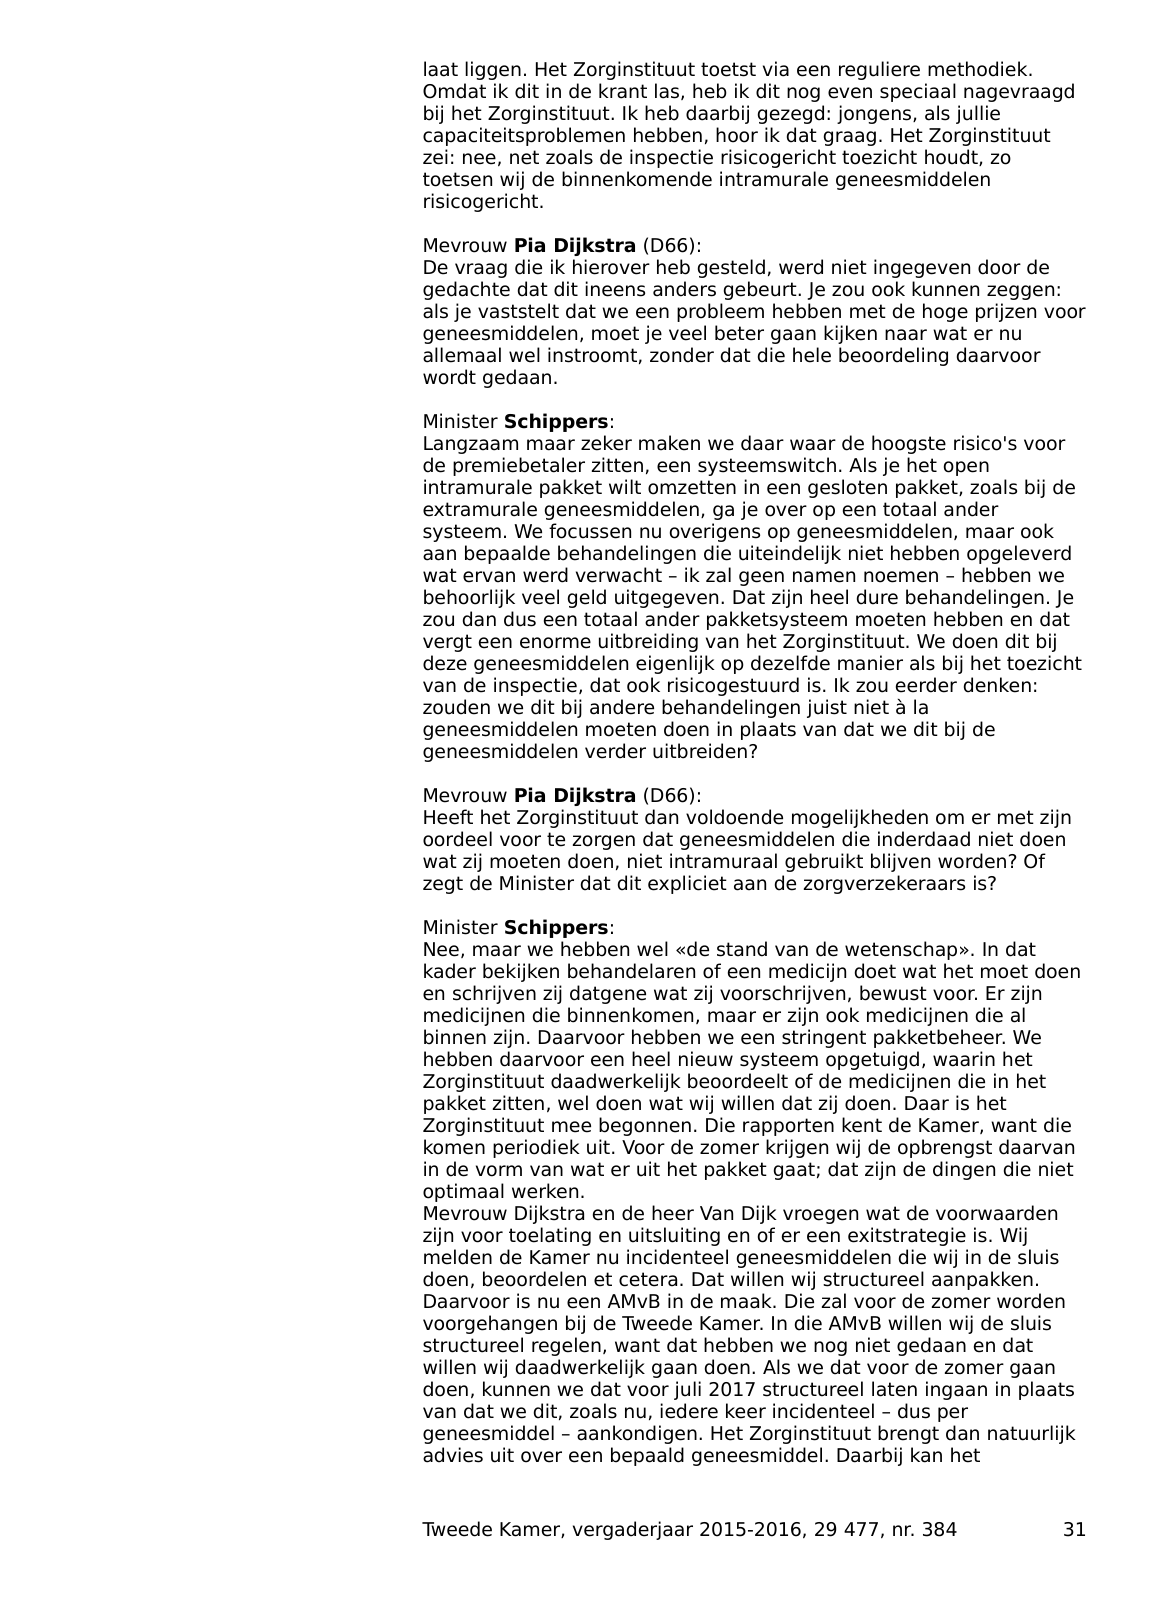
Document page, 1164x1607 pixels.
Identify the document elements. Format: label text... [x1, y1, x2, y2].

text Minister Schippers: [422, 411, 1087, 433]
text Mevrouw Pia Dijkstra (D66): [422, 235, 1087, 257]
text Mevrouw Dijkstra en de heer Van Dijk vroegen wat de voorwaarden zijn voor toelating en uitsluiting en of er een exitstrategie is. Wij melden de Kamer nu incidenteel geneesmiddelen die wij in de sluis doen, beoordelen et cetera. Dat willen wij structureel aanpakken. Daarvoor is nu een AMvB in de maak. Die zal voor de zomer worden voorgehangen bij de Tweede Kamer. In die AMvB willen wij de sluis structureel regelen, want dat hebben we nog niet gedaan en dat willen wij daadwerkelijk gaan doen. Als we dat voor de zomer gaan doen, kunnen we dat voor juli 2017 structureel laten ingaan in plaats van dat we dit, zoals nu, iedere keer incidenteel – dus per geneesmiddel – aankondigen. Het Zorginstituut brengt dan natuurlijk advies uit over een bepaald geneesmiddel. Daarbij kan het [422, 1203, 1087, 1467]
text De vraag die ik hierover heb gesteld, werd niet ingegeven door de gedachte dat dit ineens anders gebeurt. Je zou ook kunnen zeggen: als je vaststelt dat we een probleem hebben met de hoge prijzen voor geneesmiddelen, moet je veel beter gaan kijken naar wat er nu allemaal wel instroomt, zonder dat die hele beoordeling daarvoor wordt gedaan. [422, 257, 1087, 389]
text Heeft het Zorginstituut dan voldoende mogelijkheden om er met zijn oordeel voor te zorgen dat geneesmiddelen die inderdaad niet doen wat zij moeten doen, niet intramuraal gebruikt blijven worden? Of zegt de Minister dat dit expliciet aan de zorgverzekeraars is? [422, 807, 1087, 895]
text Langzaam maar zeker maken we daar waar de hoogste risico's voor de premiebetaler zitten, een systeemswitch. Als je het open intramurale pakket wilt omzetten in een gesloten pakket, zoals bij de extramurale geneesmiddelen, ga je over op een totaal ander systeem. We focussen nu overigens op geneesmiddelen, maar ook aan bepaalde behandelingen die uiteindelijk niet hebben opgeleverd wat ervan werd verwacht – ik zal geen namen noemen – hebben we behoorlijk veel geld uitgegeven. Dat zijn heel dure behandelingen. Je zou dan dus een totaal ander pakketsysteem moeten hebben en dat vergt een enorme uitbreiding van het Zorginstituut. We doen dit bij deze geneesmiddelen eigenlijk op dezelfde manier als bij het toezicht van de inspectie, dat ook risicogestuurd is. Ik zou eerder denken: zouden we dit bij andere behandelingen juist niet à la geneesmiddelen moeten doen in plaats van dat we dit bij de geneesmiddelen verder uitbreiden? [422, 433, 1087, 763]
text Mevrouw Pia Dijkstra (D66): [422, 785, 1087, 807]
text Nee, maar we hebben wel «de stand van de wetenschap». In dat kader bekijken behandelaren of een medicijn doet wat het moet doen en schrijven zij datgene wat zij voorschrijven, bewust voor. Er zijn medicijnen die binnenkomen, maar er zijn ook medicijnen die al binnen zijn. Daarvoor hebben we een stringent pakketbeheer. We hebben daarvoor een heel nieuw systeem opgetuigd, waarin het Zorginstituut daadwerkelijk beoordeelt of de medicijnen die in het pakket zitten, wel doen wat wij willen dat zij doen. Daar is het Zorginstituut mee begonnen. Die rapporten kent de Kamer, want die komen periodiek uit. Voor de zomer krijgen wij de opbrengst daarvan in de vorm van wat er uit het pakket gaat; dat zijn de dingen die niet optimaal werken. [422, 939, 1087, 1203]
text laat liggen. Het Zorginstituut toetst via een reguliere methodiek. Omdat ik dit in de krant las, heb ik dit nog even speciaal nagevraagd bij het Zorginstituut. Ik heb daarbij gezegd: jongens, als jullie capaciteitsproblemen hebben, hoor ik dat graag. Het Zorginstituut zei: nee, net zoals de inspectie risicogericht toezicht houdt, zo toetsen wij de binnenkomende intramurale geneesmiddelen risicogericht. [422, 59, 1087, 213]
text Minister Schippers: [422, 917, 1087, 939]
